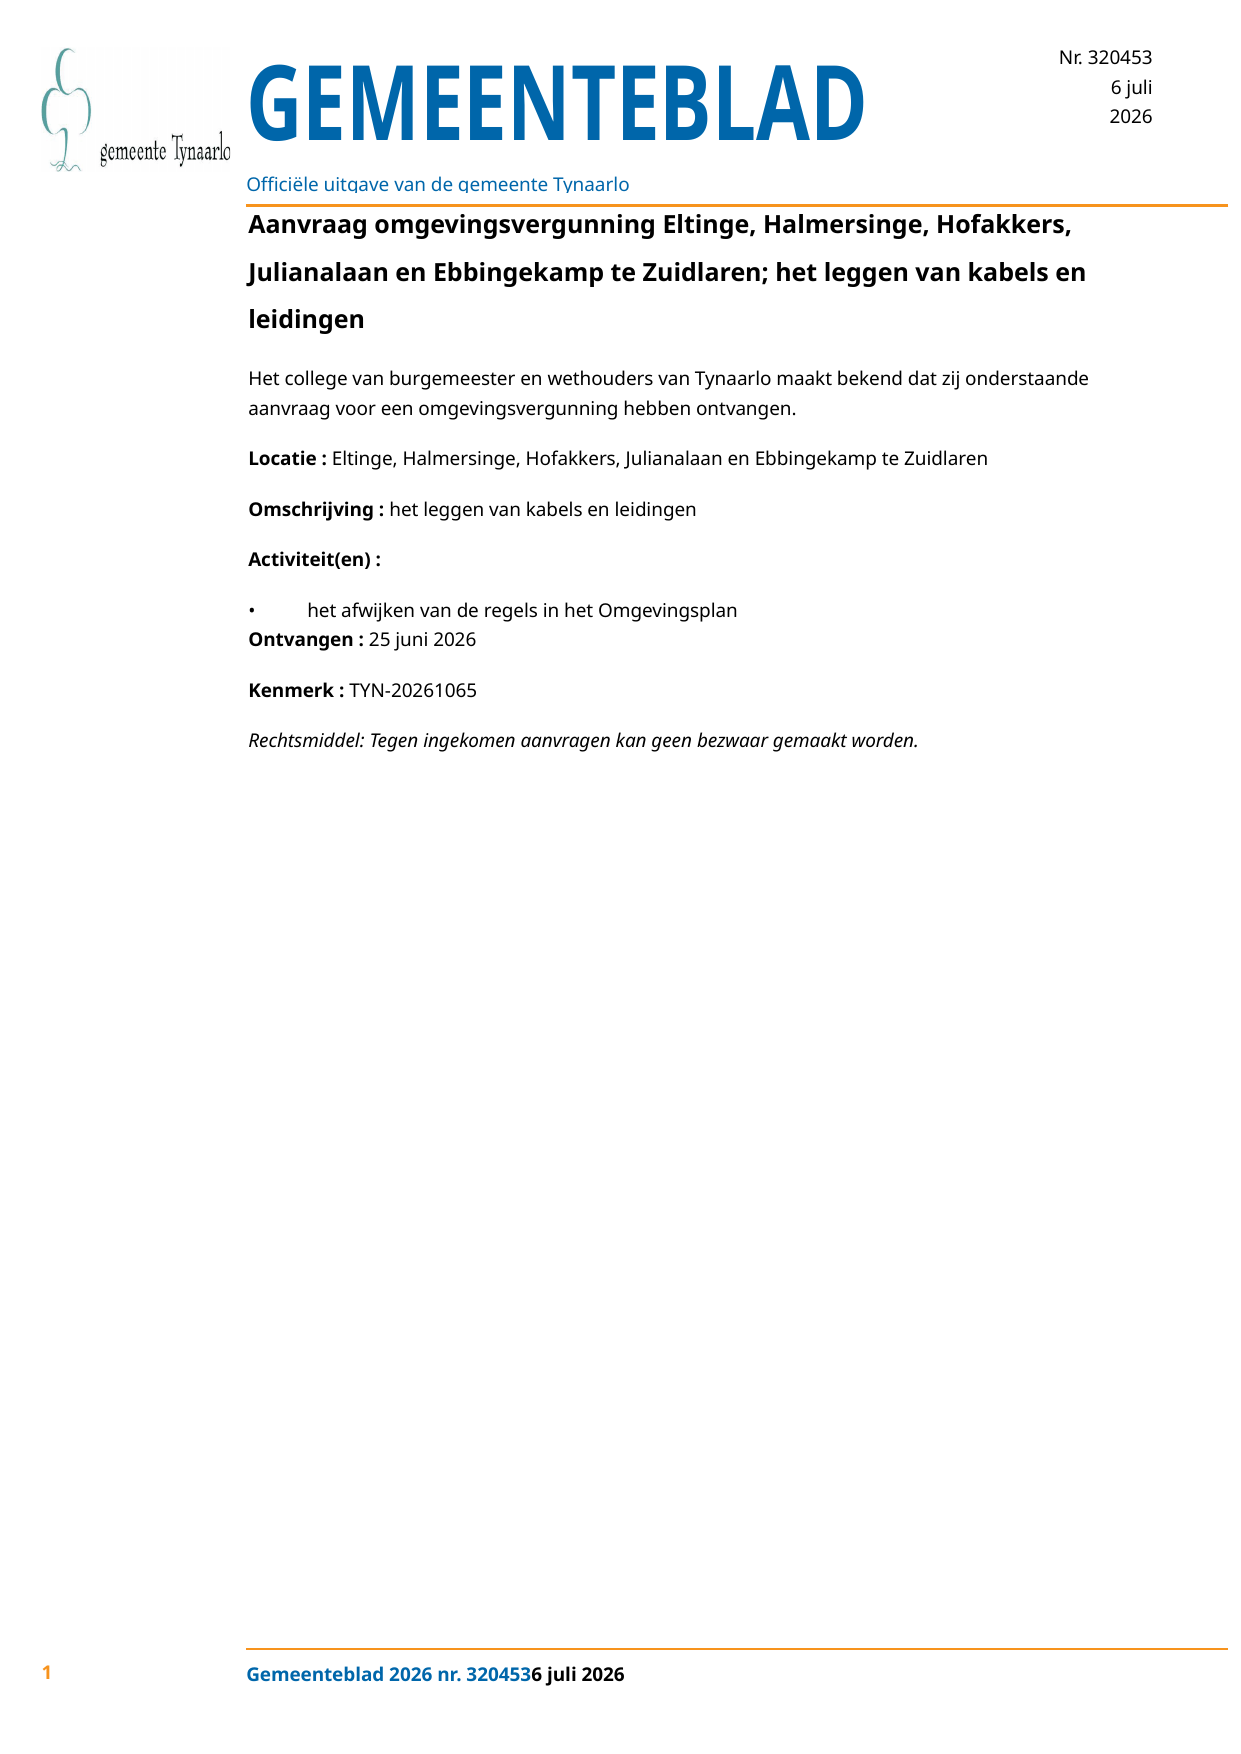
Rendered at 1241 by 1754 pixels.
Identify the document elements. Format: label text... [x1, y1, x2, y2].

text Kenmerk : TYN-20261065 [248, 677, 1152, 702]
text Aanvraag omgevingsvergunning Eltinge, Halmersinge, Hofakkers, Julianalaan en Ebbingekamp te Zuidlaren; het leggen van kabels en leidingen [248, 207, 1152, 336]
text Omschrijving : het leggen van kabels en leidingen [248, 496, 1152, 522]
text Locatie : Eltinge, Halmersinge, Hofakkers, Julianalaan en Ebbingekamp te Zuidlaren [248, 446, 1152, 471]
list het afwijken van de regels in het Omgevingsplan [248, 597, 1152, 622]
text Ontvangen : 25 juni 2026 [248, 626, 1152, 652]
text Het college van burgemeester en wethouders van Tynaarlo maakt bekend dat zij onderstaande aanvraag voor een omgevingsvergunning hebben ontvangen. [248, 366, 1152, 421]
text Rechtsmiddel: Tegen ingekomen aanvragen kan geen bezwaar gemaakt worden. [248, 727, 1152, 753]
text Activiteit(en) : [248, 546, 1152, 572]
picture [41, 47, 231, 172]
